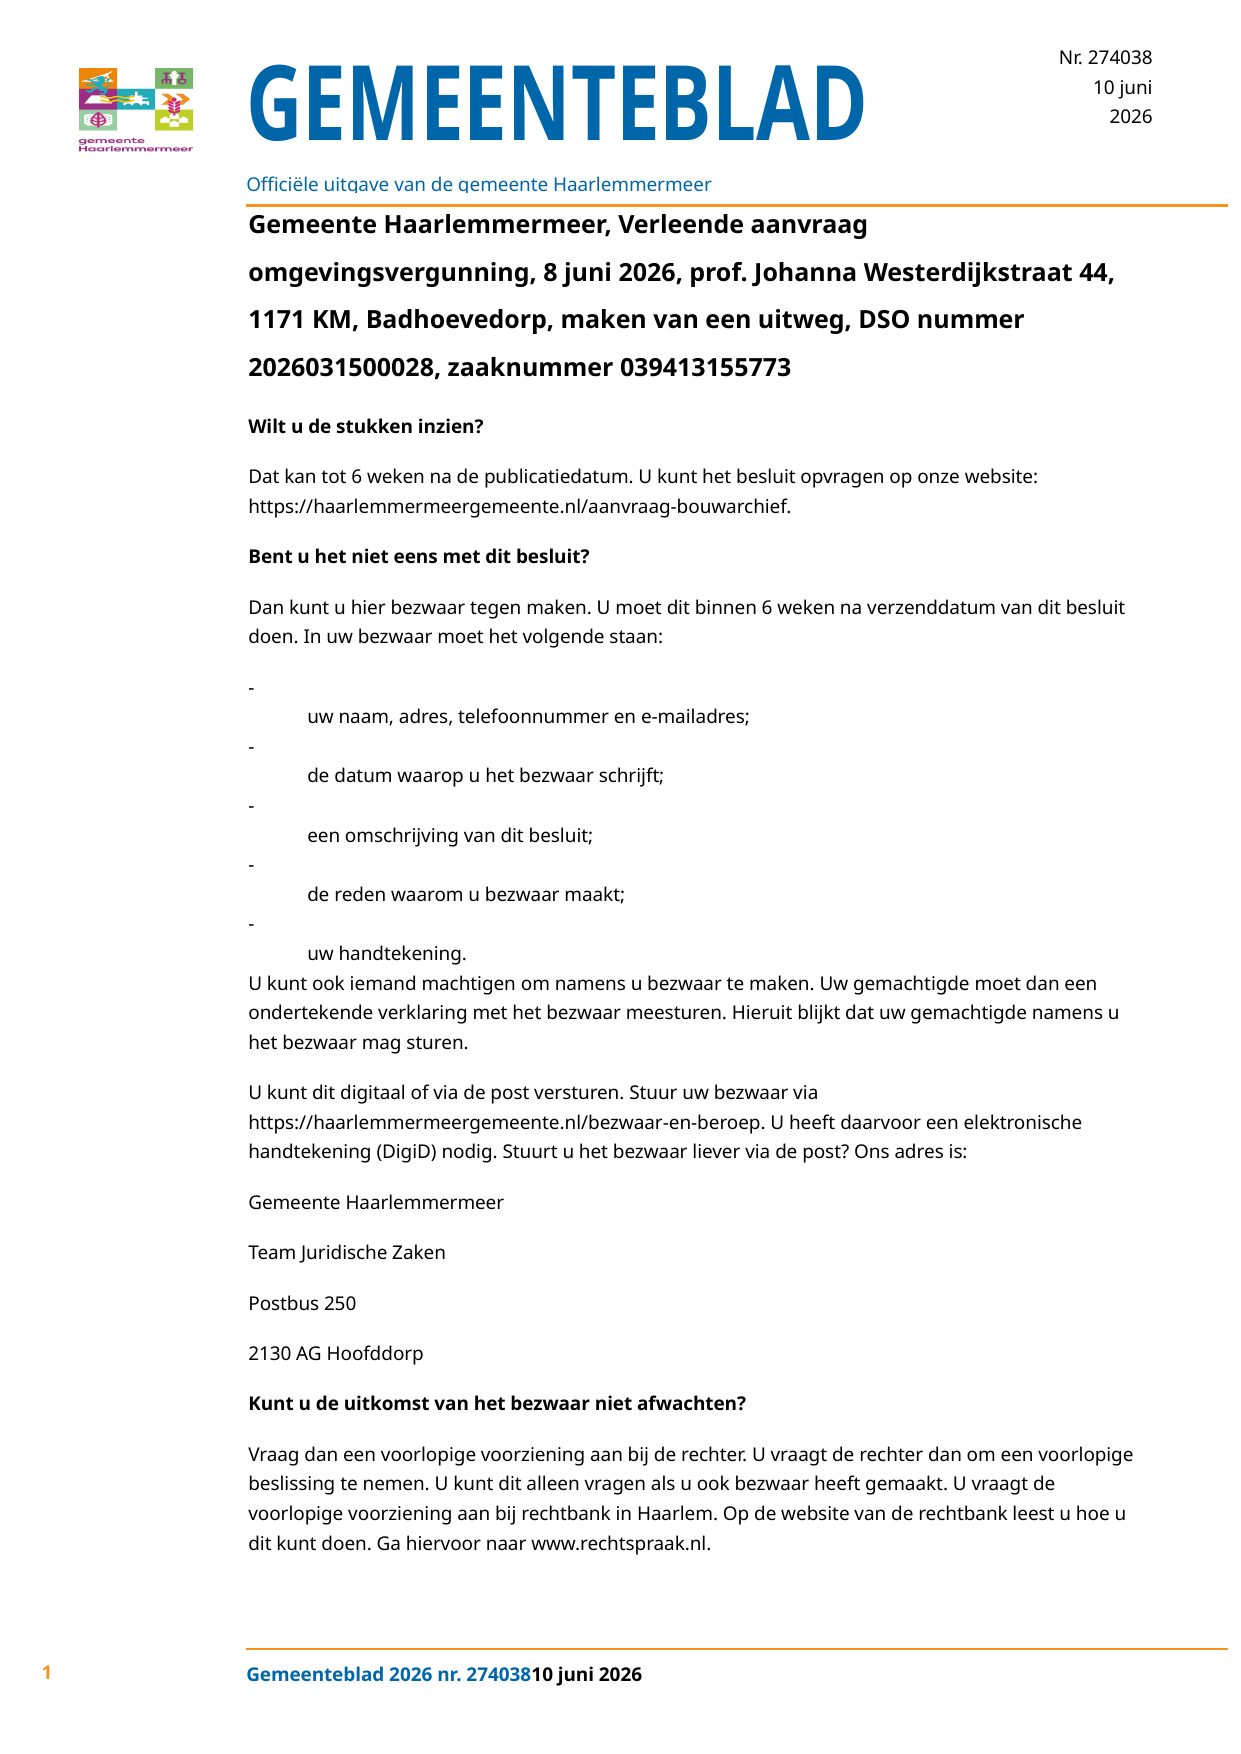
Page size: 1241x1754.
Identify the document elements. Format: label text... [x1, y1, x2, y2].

text U kunt dit digitaal of via de post versturen. Stuur uw bezwaar via https://haarlemmermeergemeente.nl/bezwaar-en-beroep. U heeft daarvoor een elektronische handtekening (DigiD) nodig. Stuurt u het bezwaar liever via de post? Ons adres is: [248, 1079, 1152, 1164]
text Wilt u de stukken inzien? [248, 413, 1152, 439]
text Dan kunt u hier bezwaar tegen maken. U moet dit binnen 6 weken na verzenddatum van dit besluit doen. In uw bezwaar moet het volgende staan: [248, 594, 1152, 649]
list een omschrijving van dit besluit; [248, 822, 1152, 848]
text Dat kan tot 6 weken na de publicatiedatum. U kunt het besluit opvragen op onze website: https://haarlemmermeergemeente.nl/aanvraag-bouwarchief. [248, 463, 1152, 519]
picture [41, 47, 231, 172]
text Vraag dan een voorlopige voorziening aan bij de rechter. U vraagt de rechter dan om een voorlopige beslissing te nemen. U kunt dit alleen vragen als u ook bezwaar heeft gemaakt. U vraagt de voorlopige voorziening aan bij rechtbank in Haarlem. Op de website van de rechtbank leest u hoe u dit kunt doen. Ga hiervoor naar www.rechtspraak.nl. [248, 1441, 1152, 1556]
text Team Juridische Zaken [248, 1239, 1152, 1265]
text 2130 AG Hoofddorp [248, 1340, 1152, 1366]
text Gemeente Haarlemmermeer [248, 1189, 1152, 1215]
text U kunt ook iemand machtigen om namens u bezwaar te maken. Uw gemachtigde moet dan een ondertekende verklaring met het bezwaar meesturen. Hieruit blijkt dat uw gemachtigde namens u het bezwaar mag sturen. [248, 970, 1152, 1055]
text Kunt u de uitkomst van het bezwaar niet afwachten? [248, 1391, 1152, 1416]
text Bent u het niet eens met dit besluit? [248, 543, 1152, 569]
text Postbus 250 [248, 1290, 1152, 1316]
list uw handtekening. [248, 940, 1152, 966]
list de datum waarop u het bezwaar schrijft; [248, 763, 1152, 788]
text Gemeente Haarlemmermeer, Verleende aanvraag omgevingsvergunning, 8 juni 2026, prof. Johanna Westerdijkstraat 44, 1171 KM, Badhoevedorp, maken van een uitweg, DSO nummer 2026031500028, zaaknummer 039413155773 [248, 207, 1152, 384]
list uw naam, adres, telefoonnummer en e-mailadres; [248, 703, 1152, 729]
list de reden waarom u bezwaar maakt; [248, 881, 1152, 907]
